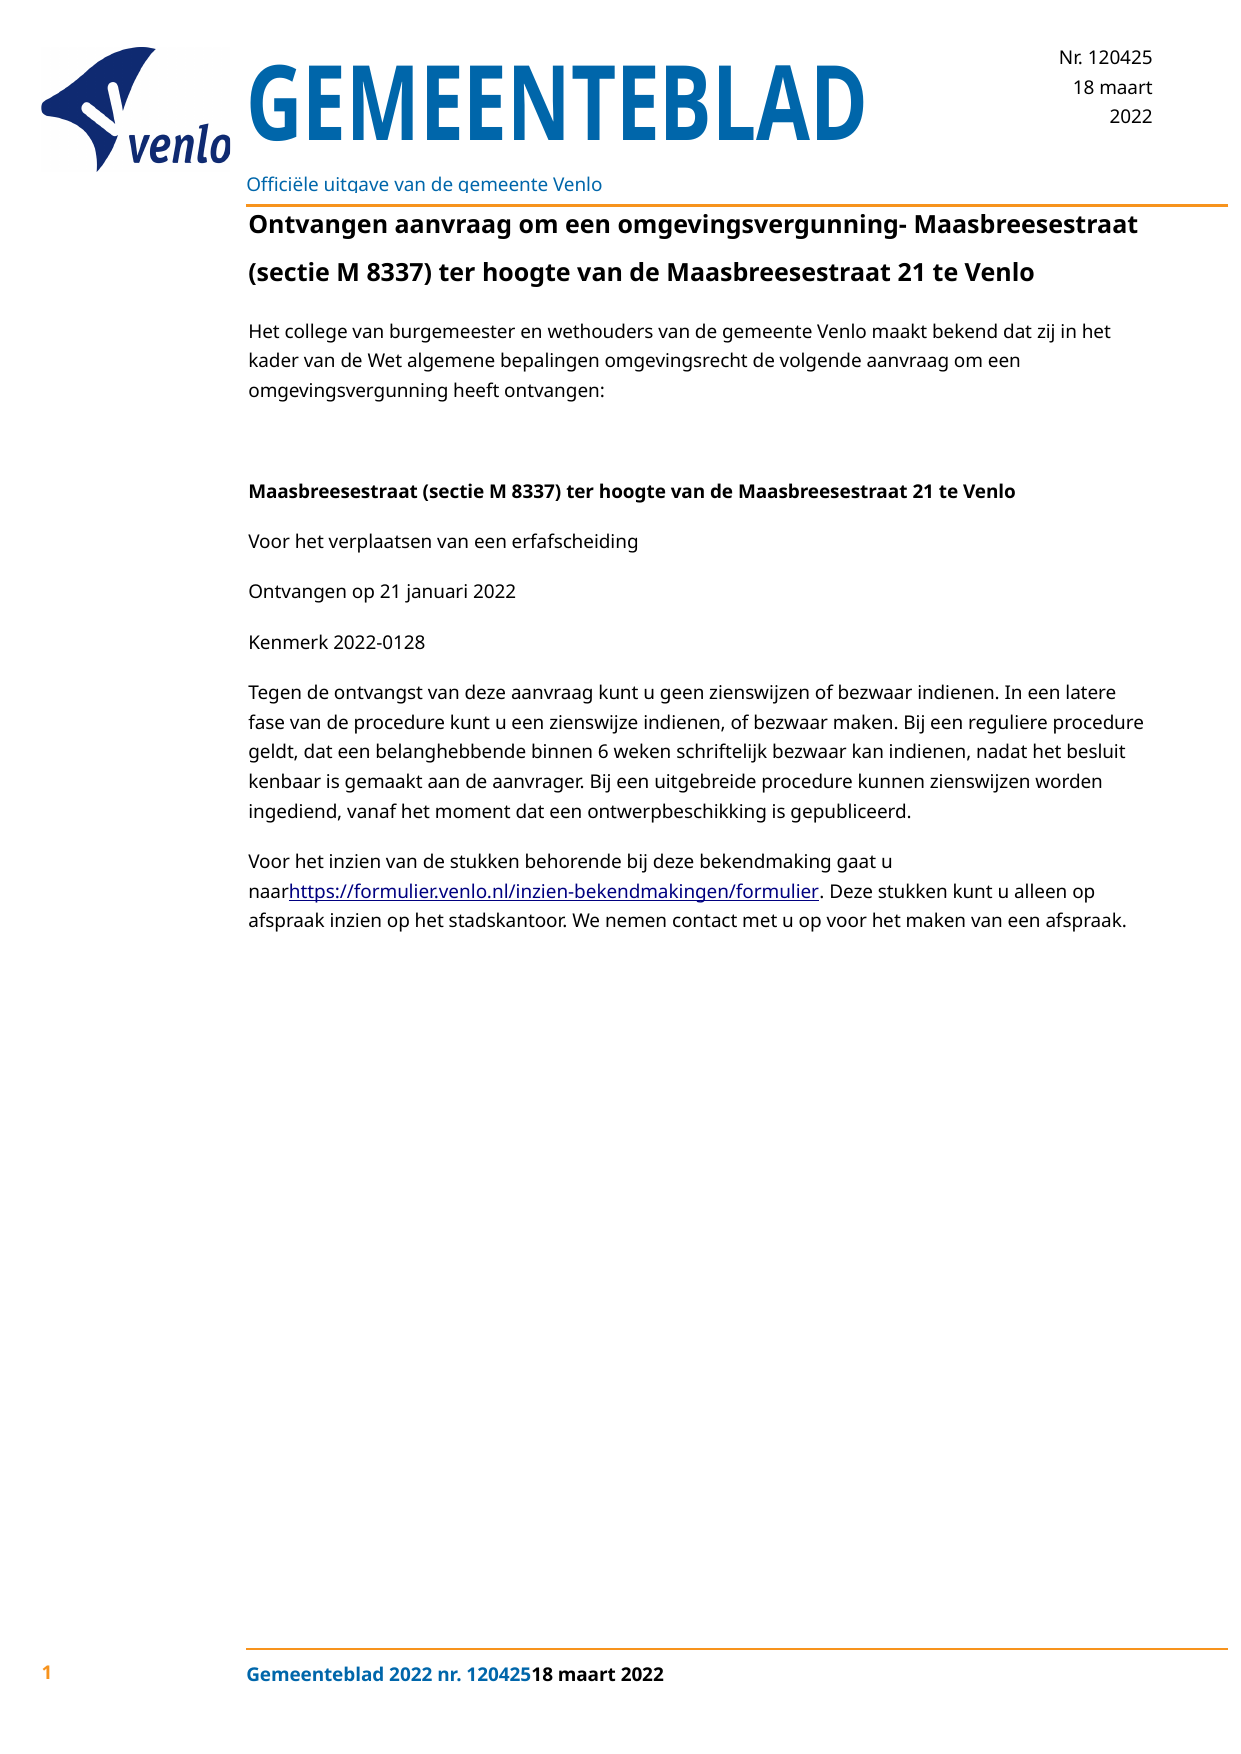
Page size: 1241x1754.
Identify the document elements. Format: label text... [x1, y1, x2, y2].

text Voor het verplaatsen van een erfafscheiding [248, 528, 1152, 554]
picture [41, 47, 231, 172]
text Het college van burgemeester en wethouders van de gemeente Venlo maakt bekend dat zij in het kader van de Wet algemene bepalingen omgevingsrecht de volgende aanvraag om een omgevingsvergunning heeft ontvangen: [248, 318, 1152, 403]
text Maasbreesestraat (sectie M 8337) ter hoogte van de Maasbreesestraat 21 te Venlo [248, 478, 1152, 504]
text Kenmerk 2022-0128 [248, 629, 1152, 655]
text Voor het inzien van de stukken behorende bij deze bekendmaking gaat u naarhttps://formulier.venlo.nl/inzien-bekendmakingen/formulier. Deze stukken kunt u alleen op afspraak inzien op het stadskantoor. We nemen contact met u op voor het maken van een afspraak. [248, 848, 1152, 933]
text Tegen de ontvangst van deze aanvraag kunt u geen zienswijzen of bezwaar indienen. In een latere fase van de procedure kunt u een zienswijze indienen, of bezwaar maken. Bij een reguliere procedure geldt, dat een belanghebbende binnen 6 weken schriftelijk bezwaar kan indienen, nadat het besluit kenbaar is gemaakt aan de aanvrager. Bij een uitgebreide procedure kunnen zienswijzen worden ingediend, vanaf het moment dat een ontwerpbeschikking is gepubliceerd. [248, 679, 1152, 824]
text Ontvangen aanvraag om een omgevingsvergunning- Maasbreesestraat (sectie M 8337) ter hoogte van de Maasbreesestraat 21 te Venlo [248, 207, 1152, 288]
text Ontvangen op 21 januari 2022 [248, 579, 1152, 604]
